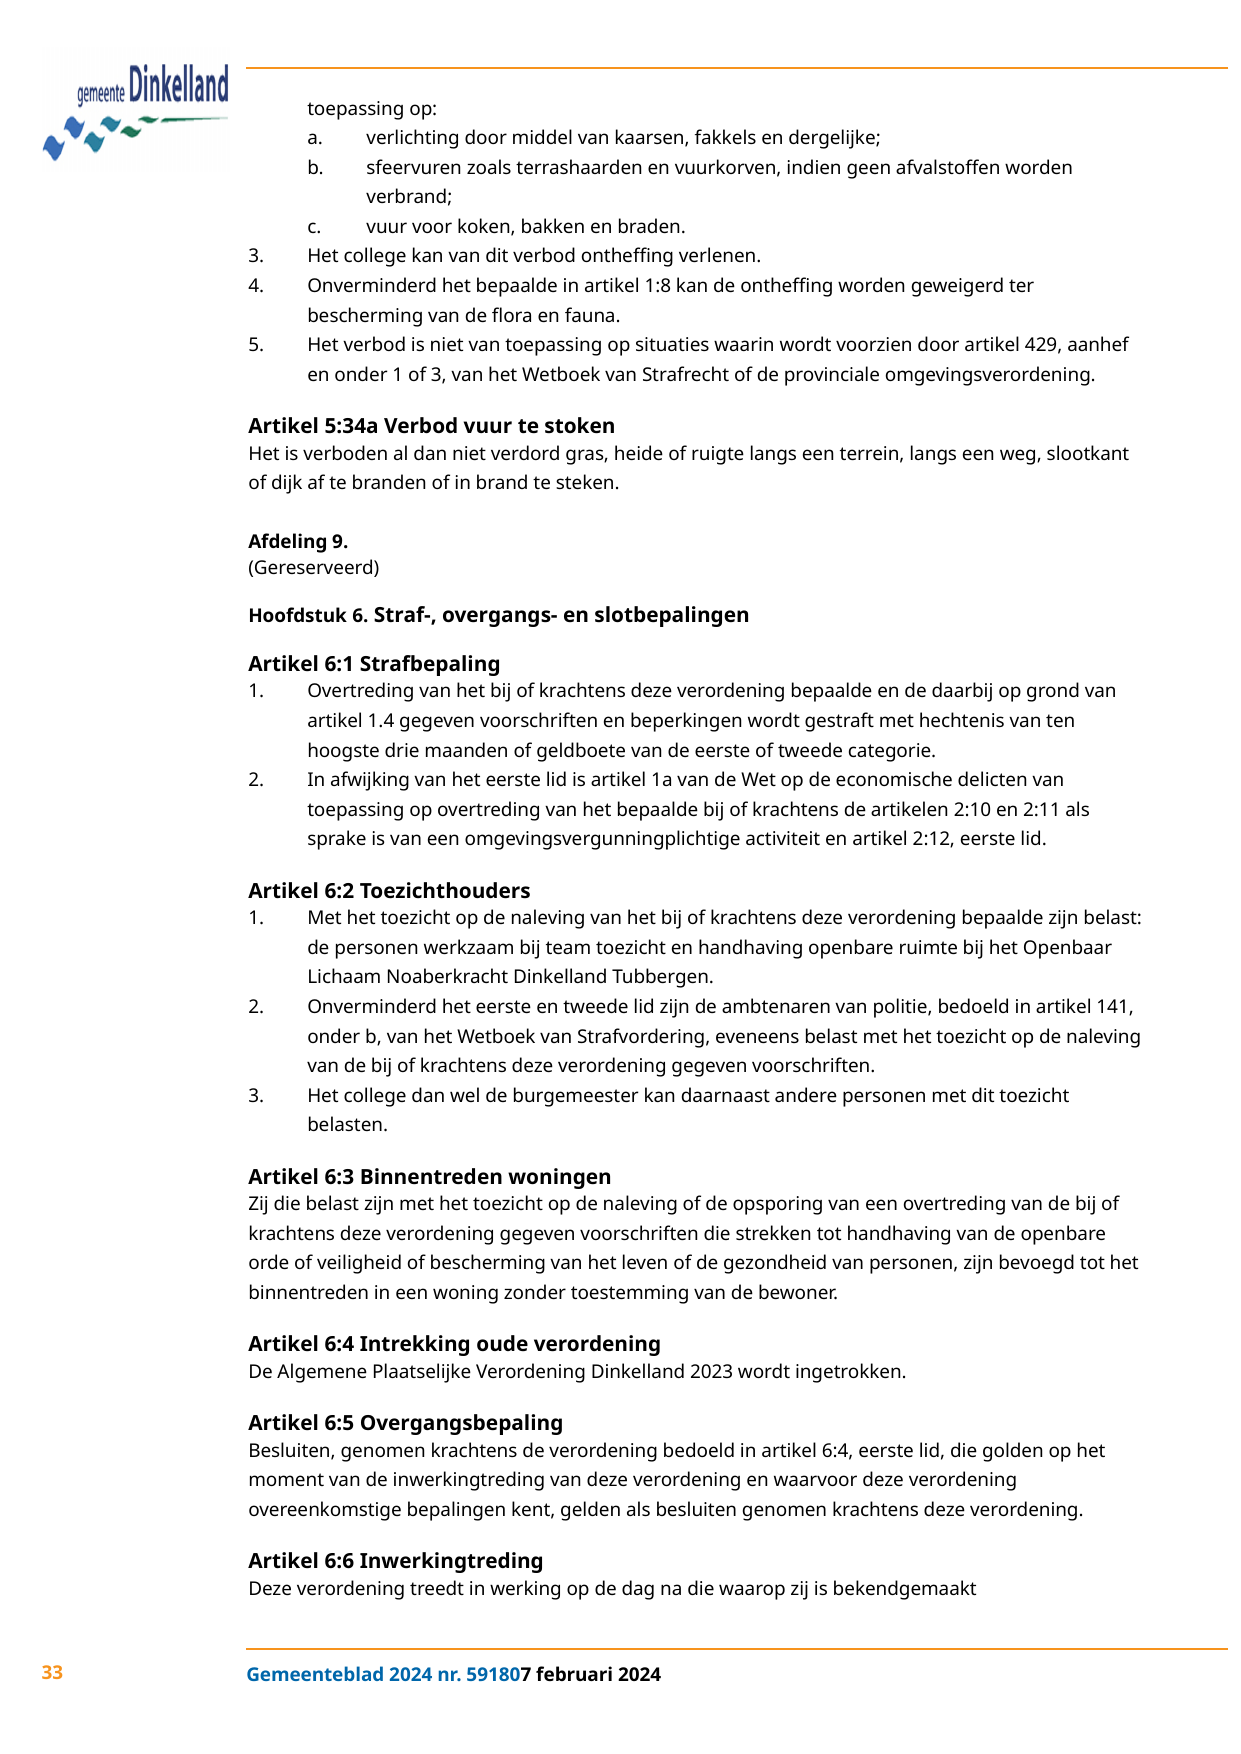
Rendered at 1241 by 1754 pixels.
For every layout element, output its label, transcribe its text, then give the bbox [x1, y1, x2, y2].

list toepassing op: [248, 95, 1152, 121]
text Artikel 5:34a Verbod vuur te stoken [248, 411, 1152, 440]
list Onverminderd het eerste en tweede lid zijn de ambtenaren van politie, bedoeld in artikel 141, onder b, van het Wetboek van Strafvordering, eveneens belast met het toezicht op de naleving van de bij of krachtens deze verordening gegeven voorschriften. [248, 993, 1152, 1078]
list Overtreding van het bij of krachtens deze verordening bepaalde en de daarbij op grond van artikel 1.4 gegeven voorschriften en beperkingen wordt gestraft met hechtenis van ten hoogste drie maanden of geldboete van de eerste of tweede categorie. [248, 678, 1152, 763]
text (Gereserveerd) [248, 554, 1152, 580]
text Artikel 6:3 Binnentreden woningen [248, 1162, 1152, 1190]
list Het college kan van dit verbod ontheffing verlenen. [248, 243, 1152, 268]
list Met het toezicht op de naleving van het bij of krachtens deze verordening bepaalde zijn belast: de personen werkzaam bij team toezicht en handhaving openbare ruimte bij het Openbaar Lichaam Noaberkracht Dinkelland Tubbergen. [248, 904, 1152, 989]
list Het college dan wel de burgemeester kan daarnaast andere personen met dit toezicht belasten. [248, 1082, 1152, 1137]
text Het is verboden al dan niet verdord gras, heide of ruigte langs een terrein, langs een weg, slootkant of dijk af te branden of in brand te steken. [248, 440, 1152, 495]
text Artikel 6:2 Toezichthouders [248, 876, 1152, 904]
text Artikel 6:5 Overgangsbepaling [248, 1408, 1152, 1437]
list vuur voor koken, bakken en braden. [307, 213, 1152, 239]
picture [41, 47, 231, 172]
text Artikel 6:4 Intrekking oude verordening [248, 1329, 1152, 1358]
text Besluiten, genomen krachtens de verordening bedoeld in artikel 6:4, eerste lid, die golden op het moment van de inwerkingtreding van deze verordening en waarvoor deze verordening overeenkomstige bepalingen kent, gelden als besluiten genomen krachtens deze verordening. [248, 1437, 1152, 1522]
text De Algemene Plaatselijke Verordening Dinkelland 2023 wordt ingetrokken. [248, 1358, 1152, 1384]
text Hoofdstuk 6. Straf-, overgangs- en slotbepalingen [248, 600, 1152, 628]
list verlichting door middel van kaarsen, fakkels en dergelijke; [307, 124, 1152, 150]
list Het verbod is niet van toepassing op situaties waarin wordt voorzien door artikel 429, aanhef en onder 1 of 3, van het Wetboek van Strafrecht of de provinciale omgevingsverordening. [248, 331, 1152, 387]
list Onverminderd het bepaalde in artikel 1:8 kan de ontheffing worden geweigerd ter bescherming van de flora en fauna. [248, 272, 1152, 328]
text Artikel 6:6 Inwerkingtreding [248, 1546, 1152, 1575]
list In afwijking van het eerste lid is artikel 1a van de Wet op de economische delicten van toepassing op overtreding van het bepaalde bij of krachtens de artikelen 2:10 en 2:11 als sprake is van een omgevingsvergunningplichtige activiteit en artikel 2:12, eerste lid. [248, 766, 1152, 851]
text Afdeling 9. [248, 529, 1152, 554]
text Deze verordening treedt in werking op de dag na die waarop zij is bekendgemaakt [248, 1575, 1152, 1601]
text Artikel 6:1 Strafbepaling [248, 649, 1152, 678]
list sfeervuren zoals terrashaarden en vuurkorven, indien geen afvalstoffen worden verbrand; [307, 154, 1152, 209]
text Zij die belast zijn met het toezicht op de naleving of de opsporing van een overtreding van de bij of krachtens deze verordening gegeven voorschriften die strekken tot handhaving van de openbare orde of veiligheid of bescherming van het leven of de gezondheid van personen, zijn bevoegd tot het binnentreden in een woning zonder toestemming van de bewoner. [248, 1190, 1152, 1305]
